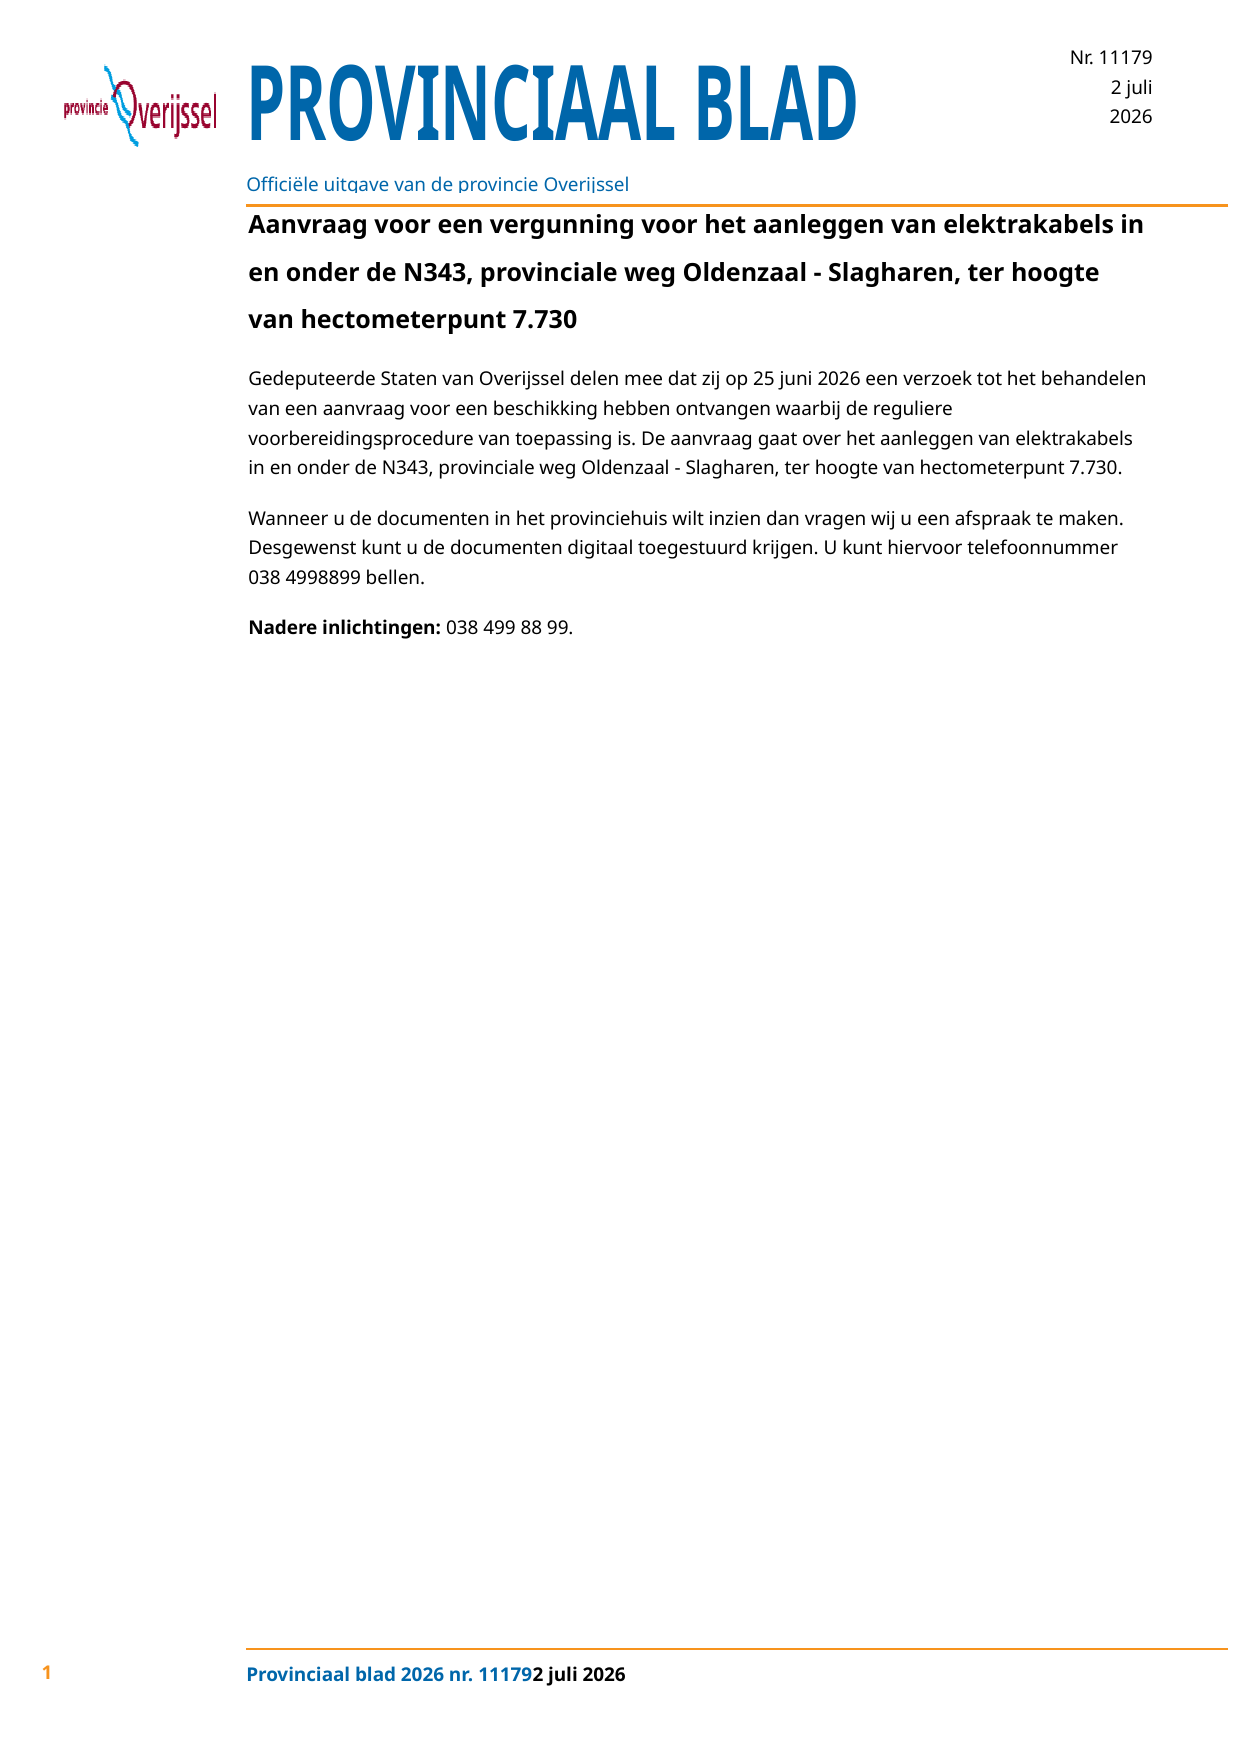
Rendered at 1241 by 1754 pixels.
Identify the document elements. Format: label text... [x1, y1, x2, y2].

text Nadere inlichtingen: 038 499 88 99. [248, 614, 1152, 640]
picture [41, 47, 231, 172]
text Wanneer u de documenten in het provinciehuis wilt inzien dan vragen wij u een afspraak te maken. Desgewenst kunt u de documenten digitaal toegestuurd krijgen. U kunt hiervoor telefoonnummer 038 4998899 bellen. [248, 505, 1152, 589]
text Aanvraag voor een vergunning voor het aanleggen van elektrakabels in en onder de N343, provinciale weg Oldenzaal - Slagharen, ter hoogte van hectometerpunt 7.730 [248, 207, 1152, 336]
text Gedeputeerde Staten van Overijssel delen mee dat zij op 25 juni 2026 een verzoek tot het behandelen van een aanvraag voor een beschikking hebben ontvangen waarbij de reguliere voorbereidingsprocedure van toepassing is. De aanvraag gaat over het aanleggen van elektrakabels in en onder de N343, provinciale weg Oldenzaal - Slagharen, ter hoogte van hectometerpunt 7.730. [248, 366, 1152, 480]
